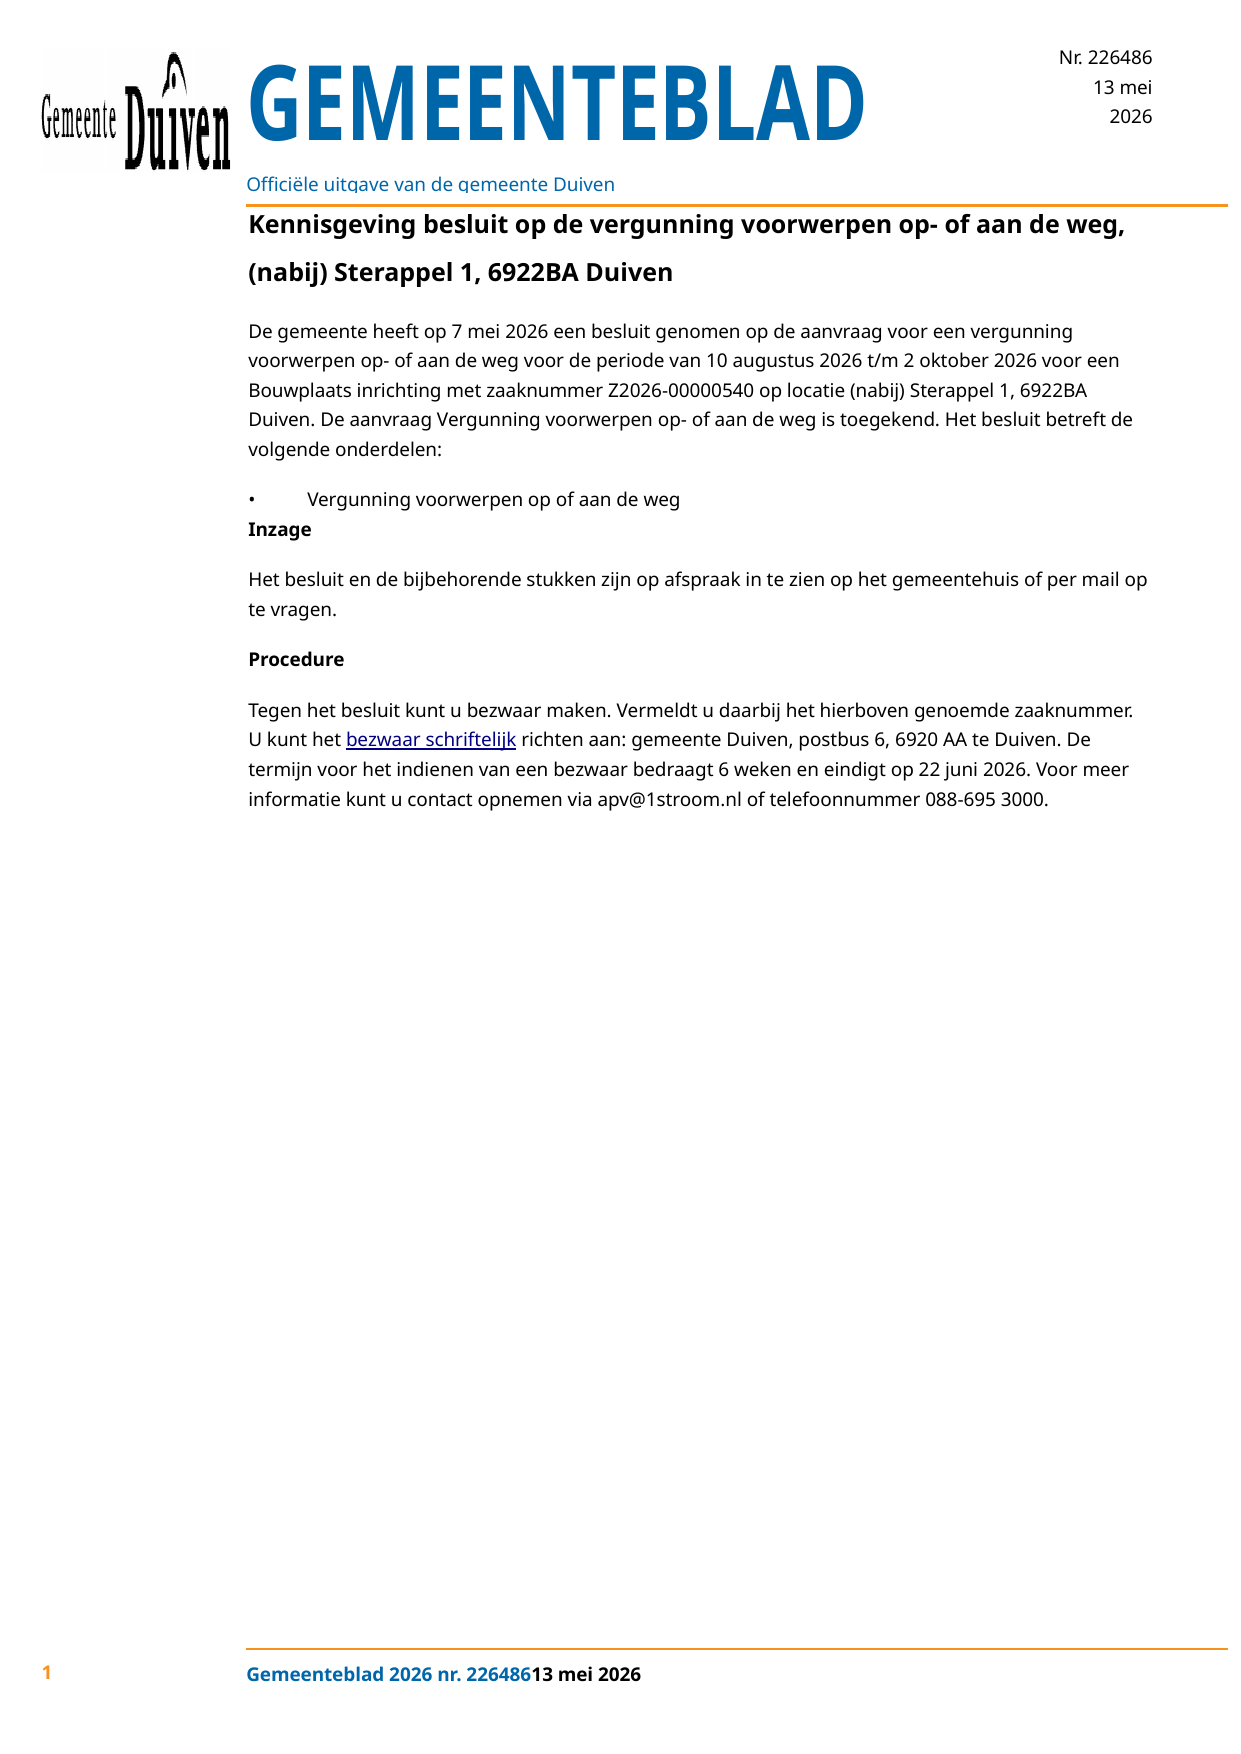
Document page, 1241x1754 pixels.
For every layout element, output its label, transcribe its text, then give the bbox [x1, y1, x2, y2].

text Inzage [248, 516, 1152, 542]
text Kennisgeving besluit op de vergunning voorwerpen op- of aan de weg, (nabij) Sterappel 1, 6922BA Duiven [248, 207, 1152, 288]
list Vergunning voorwerpen op of aan de weg [248, 487, 1152, 512]
text De gemeente heeft op 7 mei 2026 een besluit genomen op de aanvraag voor een vergunning voorwerpen op- of aan de weg voor de periode van 10 augustus 2026 t/m 2 oktober 2026 voor een Bouwplaats inrichting met zaaknummer Z2026-00000540 op locatie (nabij) Sterappel 1, 6922BA Duiven. De aanvraag Vergunning voorwerpen op- of aan de weg is toegekend. Het besluit betreft de volgende onderdelen: [248, 318, 1152, 462]
text Het besluit en de bijbehorende stukken zijn op afspraak in te zien op het gemeentehuis of per mail op te vragen. [248, 567, 1152, 622]
text Procedure [248, 647, 1152, 672]
picture [41, 47, 231, 172]
text Tegen het besluit kunt u bezwaar maken. Vermeldt u daarbij het hierboven genoemde zaaknummer. U kunt het bezwaar schriftelijk richten aan: gemeente Duiven, postbus 6, 6920 AA te Duiven. De termijn voor het indienen van een bezwaar bedraagt 6 weken en eindigt op 22 juni 2026. Voor meer informatie kunt u contact opnemen via apv@1stroom.nl of telefoonnummer 088-695 3000. [248, 697, 1152, 812]
